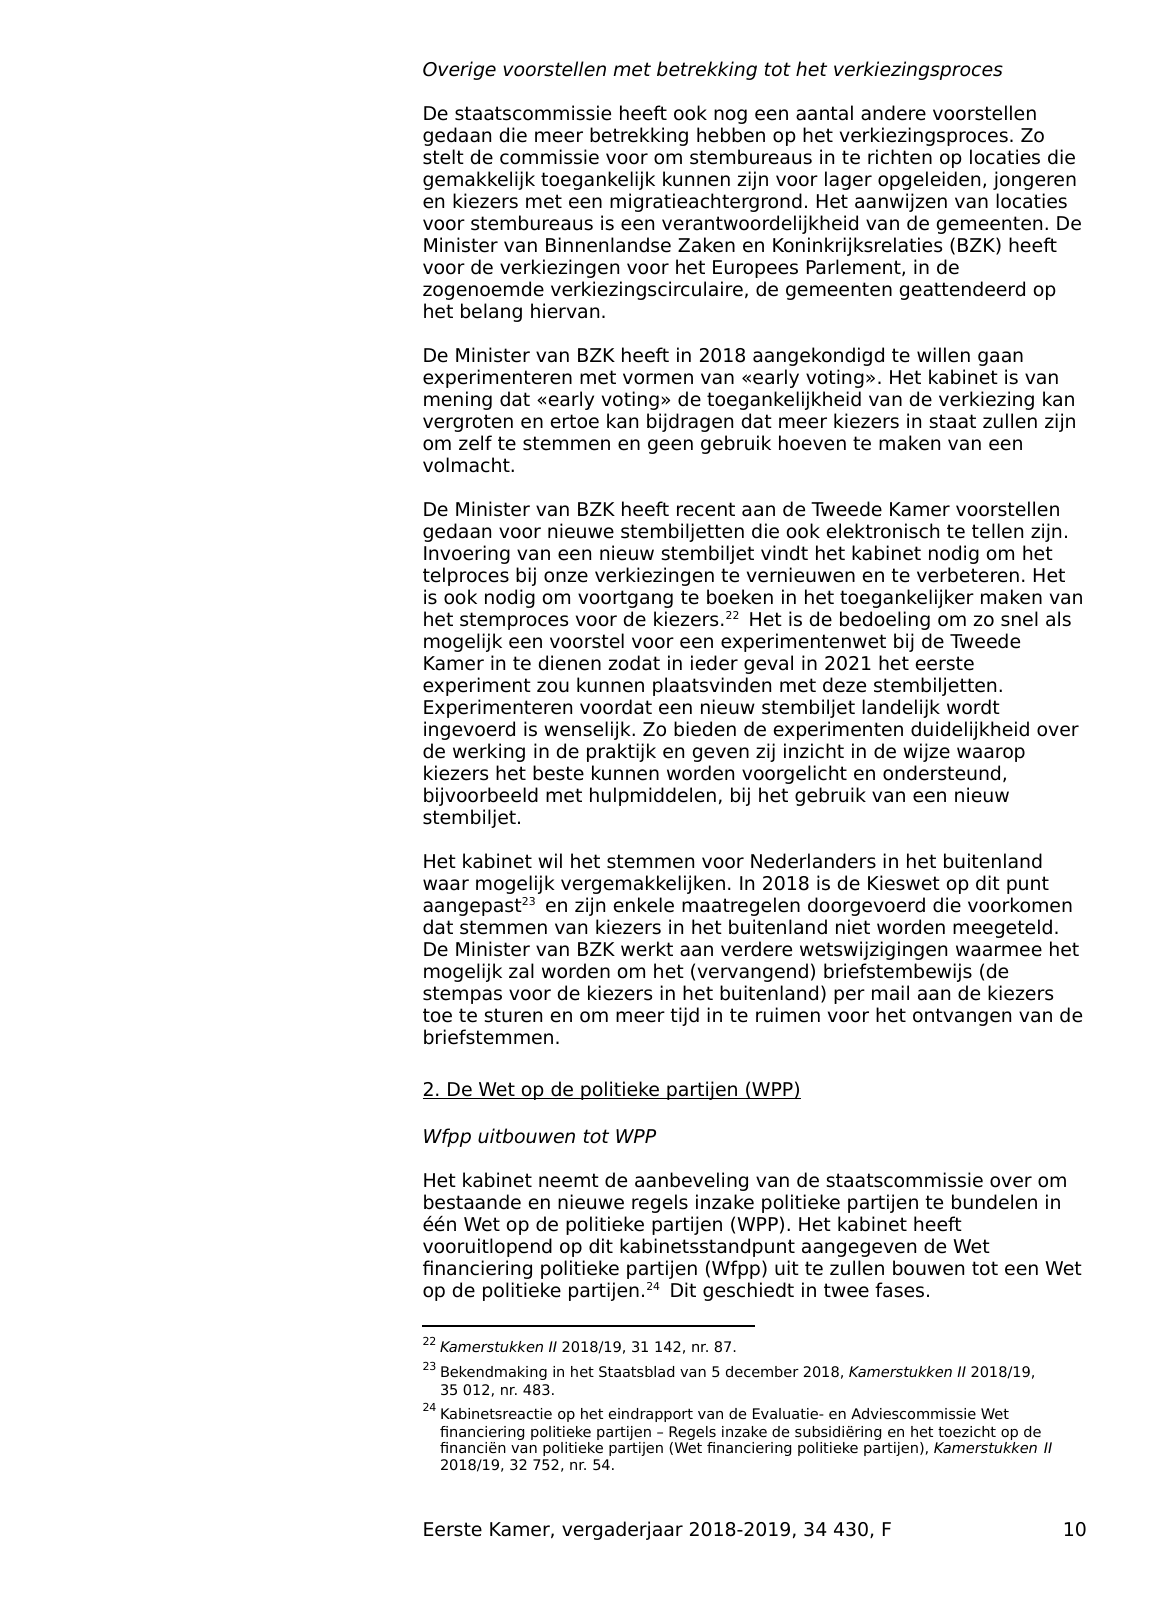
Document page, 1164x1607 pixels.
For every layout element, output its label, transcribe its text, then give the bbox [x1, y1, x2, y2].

subtitle Overige voorstellen met betrekking tot het verkiezingsproces [422, 59, 1087, 81]
text Het kabinet neemt de aanbeveling van de staatscommissie over om bestaande en nieuwe regels inzake politieke partijen te bundelen in één Wet op de politieke partijen (WPP). Het kabinet heeft vooruitlopend op dit kabinetsstandpunt aangegeven de Wet financiering politieke partijen (Wfpp) uit te zullen bouwen tot een Wet op de politieke partijen. Dit geschiedt in twee fases. [422, 1170, 1087, 1302]
subtitle Wfpp uitbouwen tot WPP [422, 1126, 1087, 1148]
text Kabinetsreactie op het eindrapport van de Evaluatie- en Adviescommissie Wet financiering politieke partijen – Regels inzake de subsidiëring en het toezicht op de financiën van politieke partijen (Wet financiering politieke partijen), Kamerstukken II 2018/19, 32 752, nr. 54. [422, 1402, 1087, 1474]
subtitle 2. De Wet op de politieke partijen (WPP) [422, 1079, 1087, 1101]
text De Minister van BZK heeft in 2018 aangekondigd te willen gaan experimenteren met vormen van «early voting». Het kabinet is van mening dat «early voting» de toegankelijkheid van de verkiezing kan vergroten en ertoe kan bijdragen dat meer kiezers in staat zullen zijn om zelf te stemmen en geen gebruik hoeven te maken van een volmacht. [422, 345, 1087, 477]
text Bekendmaking in het Staatsblad van 5 december 2018, Kamerstukken II 2018/19, 35 012, nr. 483. [422, 1360, 1087, 1399]
text Het kabinet wil het stemmen voor Nederlanders in het buitenland waar mogelijk vergemakkelijken. In 2018 is de Kieswet op dit punt aangepast en zijn enkele maatregelen doorgevoerd die voorkomen dat stemmen van kiezers in het buitenland niet worden meegeteld. De Minister van BZK werkt aan verdere wetswijzigingen waarmee het mogelijk zal worden om het (vervangend) briefstembewijs (de stempas voor de kiezers in het buitenland) per mail aan de kiezers toe te sturen en om meer tijd in te ruimen voor het ontvangen van de briefstemmen. [422, 851, 1087, 1049]
text De staatscommissie heeft ook nog een aantal andere voorstellen gedaan die meer betrekking hebben op het verkiezingsproces. Zo stelt de commissie voor om stembureaus in te richten op locaties die gemakkelijk toegankelijk kunnen zijn voor lager opgeleiden, jongeren en kiezers met een migratieachtergrond. Het aanwijzen van locaties voor stembureaus is een verantwoordelijkheid van de gemeenten. De Minister van Binnenlandse Zaken en Koninkrijksrelaties (BZK) heeft voor de verkiezingen voor het Europees Parlement, in de zogenoemde verkiezingscirculaire, de gemeenten geattendeerd op het belang hiervan. [422, 103, 1087, 323]
text Kamerstukken II 2018/19, 31 142, nr. 87. [422, 1335, 1087, 1357]
text De Minister van BZK heeft recent aan de Tweede Kamer voorstellen gedaan voor nieuwe stembiljetten die ook elektronisch te tellen zijn. Invoering van een nieuw stembiljet vindt het kabinet nodig om het telproces bij onze verkiezingen te vernieuwen en te verbeteren. Het is ook nodig om voortgang te boeken in het toegankelijker maken van het stemproces voor de kiezers. Het is de bedoeling om zo snel als mogelijk een voorstel voor een experimentenwet bij de Tweede Kamer in te dienen zodat in ieder geval in 2021 het eerste experiment zou kunnen plaatsvinden met deze stembiljetten. Experimenteren voordat een nieuw stembiljet landelijk wordt ingevoerd is wenselijk. Zo bieden de experimenten duidelijkheid over de werking in de praktijk en geven zij inzicht in de wijze waarop kiezers het beste kunnen worden voorgelicht en ondersteund, bijvoorbeeld met hulpmiddelen, bij het gebruik van een nieuw stembiljet. [422, 499, 1087, 829]
